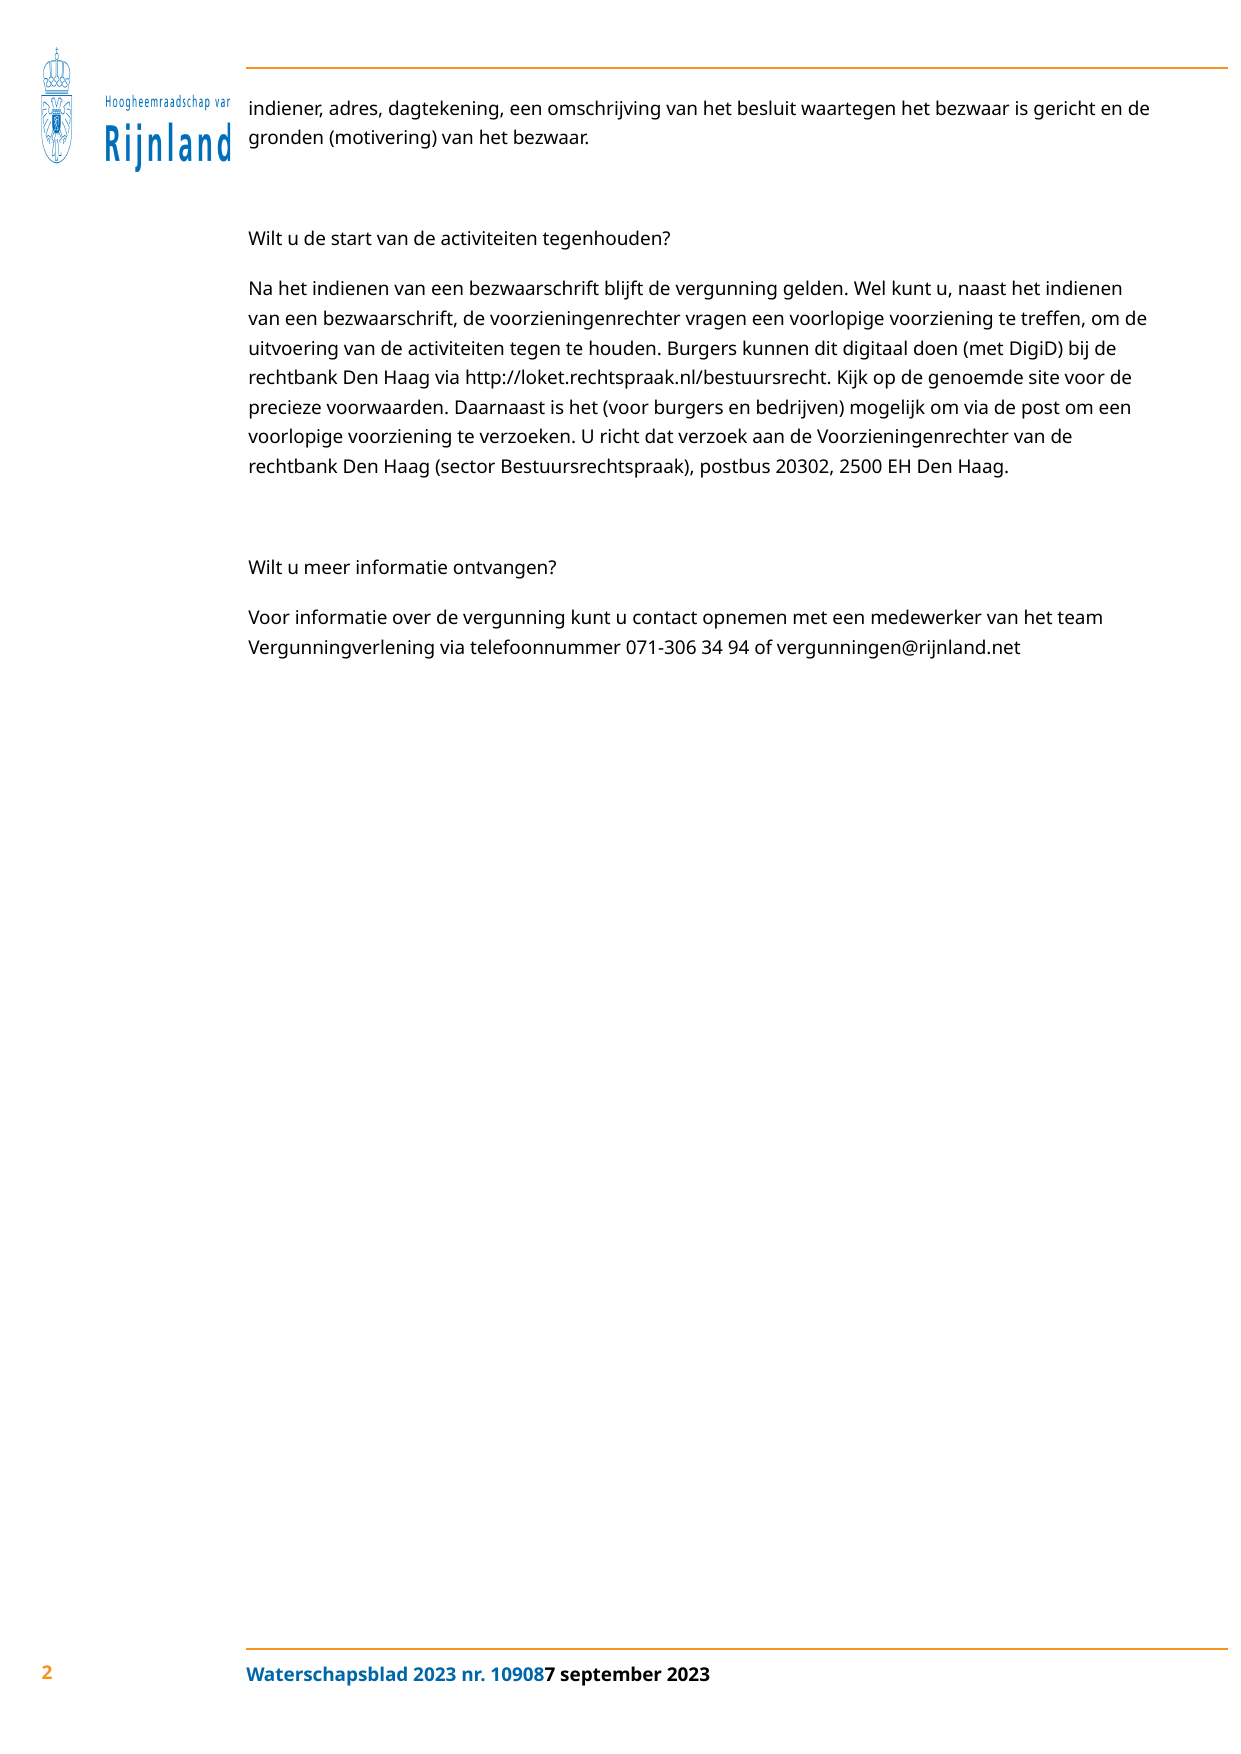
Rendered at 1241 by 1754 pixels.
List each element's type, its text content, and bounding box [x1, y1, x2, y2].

text Voor informatie over de vergunning kunt u contact opnemen met een medewerker van het team Vergunningverlening via telefoonnummer 071-306 34 94 of vergunningen@rijnland.net [248, 604, 1152, 660]
text indiener, adres, dagtekening, een omschrijving van het besluit waartegen het bezwaar is gericht en de gronden (motivering) van het bezwaar. [248, 95, 1152, 150]
picture [41, 47, 231, 172]
text Wilt u meer informatie ontvangen? [248, 554, 1152, 580]
text Na het indienen van een bezwaarschrift blijft de vergunning gelden. Wel kunt u, naast het indienen van een bezwaarschrift, de voorzieningenrechter vragen een voorlopige voorziening te treffen, om de uitvoering van de activiteiten tegen te houden. Burgers kunnen dit digitaal doen (met DigiD) bij de rechtbank Den Haag via http://loket.rechtspraak.nl/bestuursrecht. Kijk op de genoemde site voor de precieze voorwaarden. Daarnaast is het (voor burgers en bedrijven) mogelijk om via de post om een voorlopige voorziening te verzoeken. U richt dat verzoek aan de Voorzieningenrechter van de rechtbank Den Haag (sector Bestuursrechtspraak), postbus 20302, 2500 EH Den Haag. [248, 276, 1152, 479]
text Wilt u de start van de activiteiten tegenhouden? [248, 225, 1152, 251]
